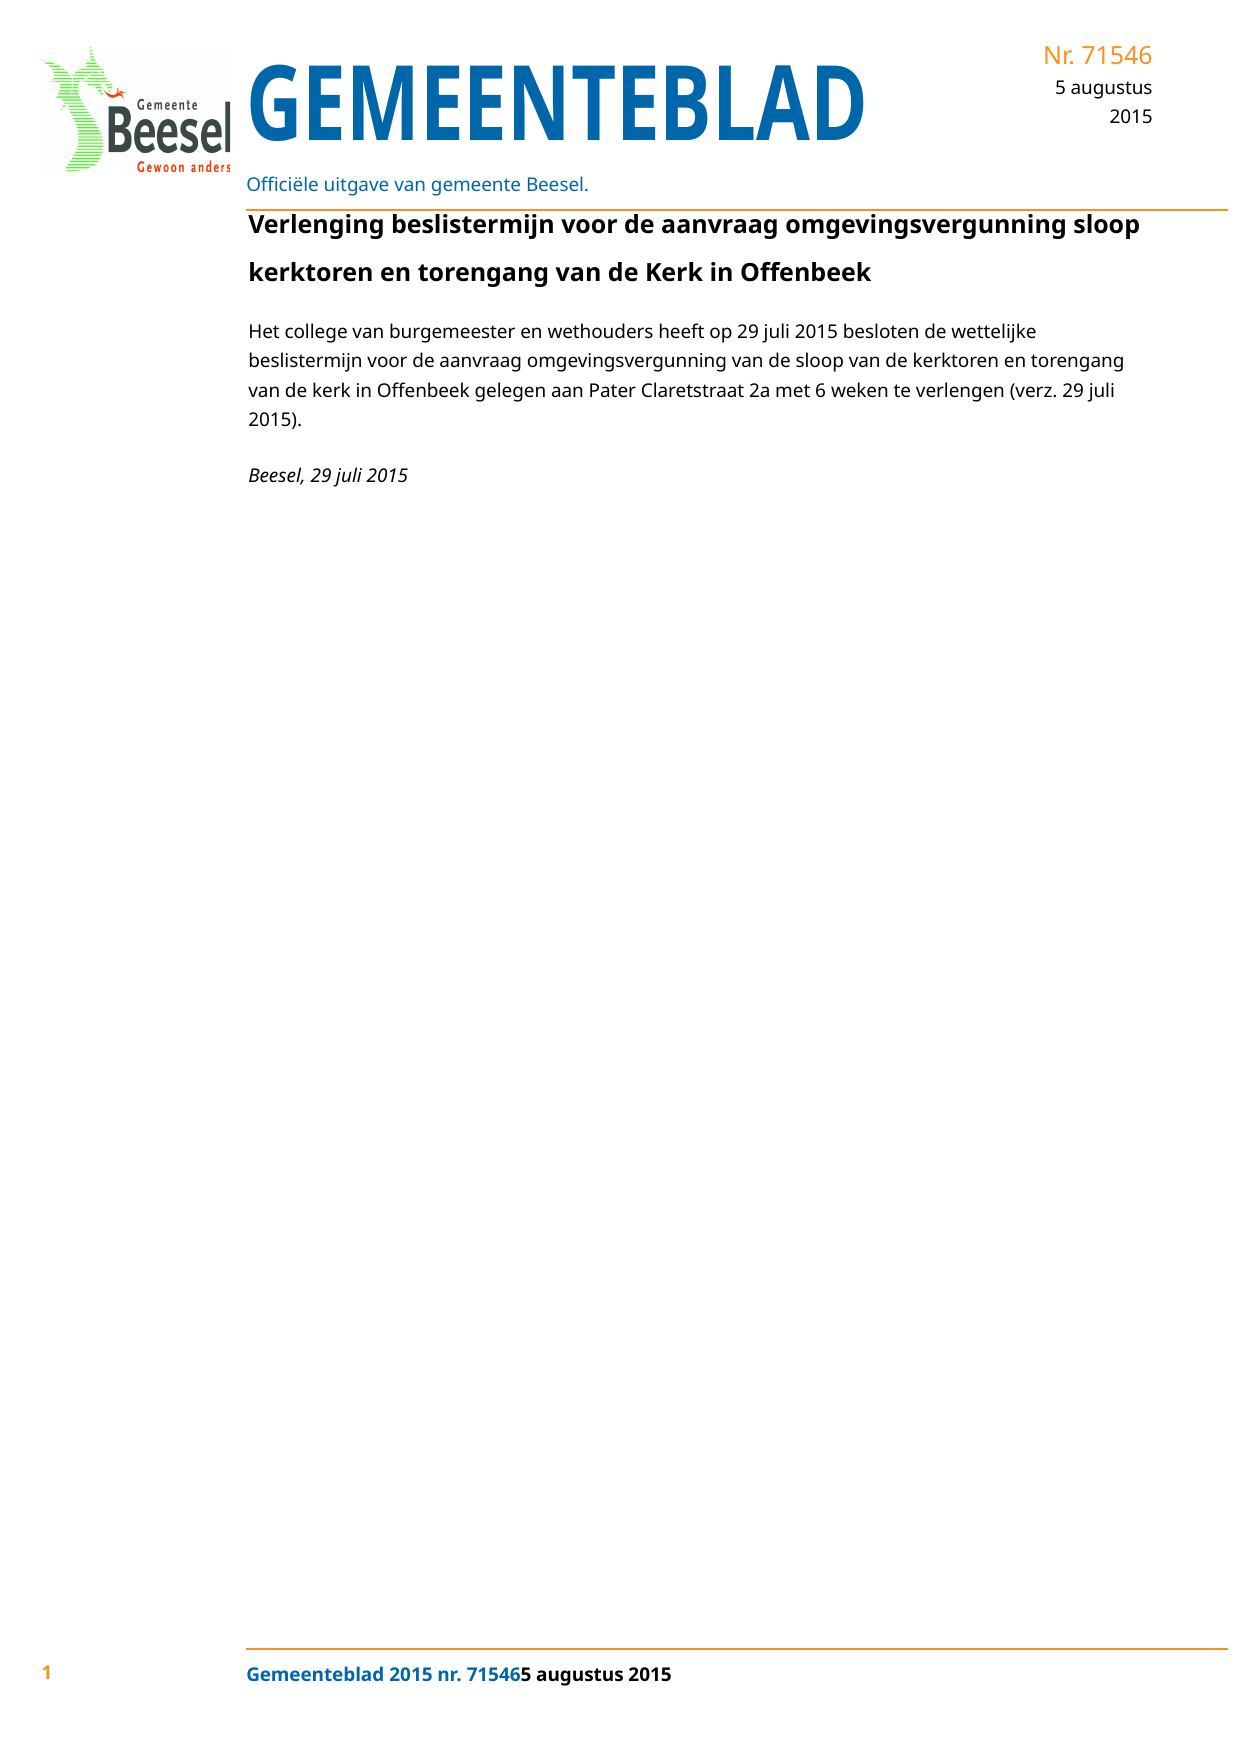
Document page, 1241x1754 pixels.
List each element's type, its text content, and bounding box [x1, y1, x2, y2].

picture [41, 47, 231, 172]
text Beesel, 29 juli 2015 [248, 462, 1152, 488]
text Verlenging beslistermijn voor de aanvraag omgevingsvergunning sloop kerktoren en torengang van de Kerk in Offenbeek [248, 211, 1152, 288]
text Het college van burgemeester en wethouders heeft op 29 juli 2015 besloten de wettelijke beslistermijn voor de aanvraag omgevingsvergunning van de sloop van de kerktoren en torengang van de kerk in Offenbeek gelegen aan Pater Claretstraat 2a met 6 weken te verlengen (verz. 29 juli 2015). [248, 318, 1152, 432]
